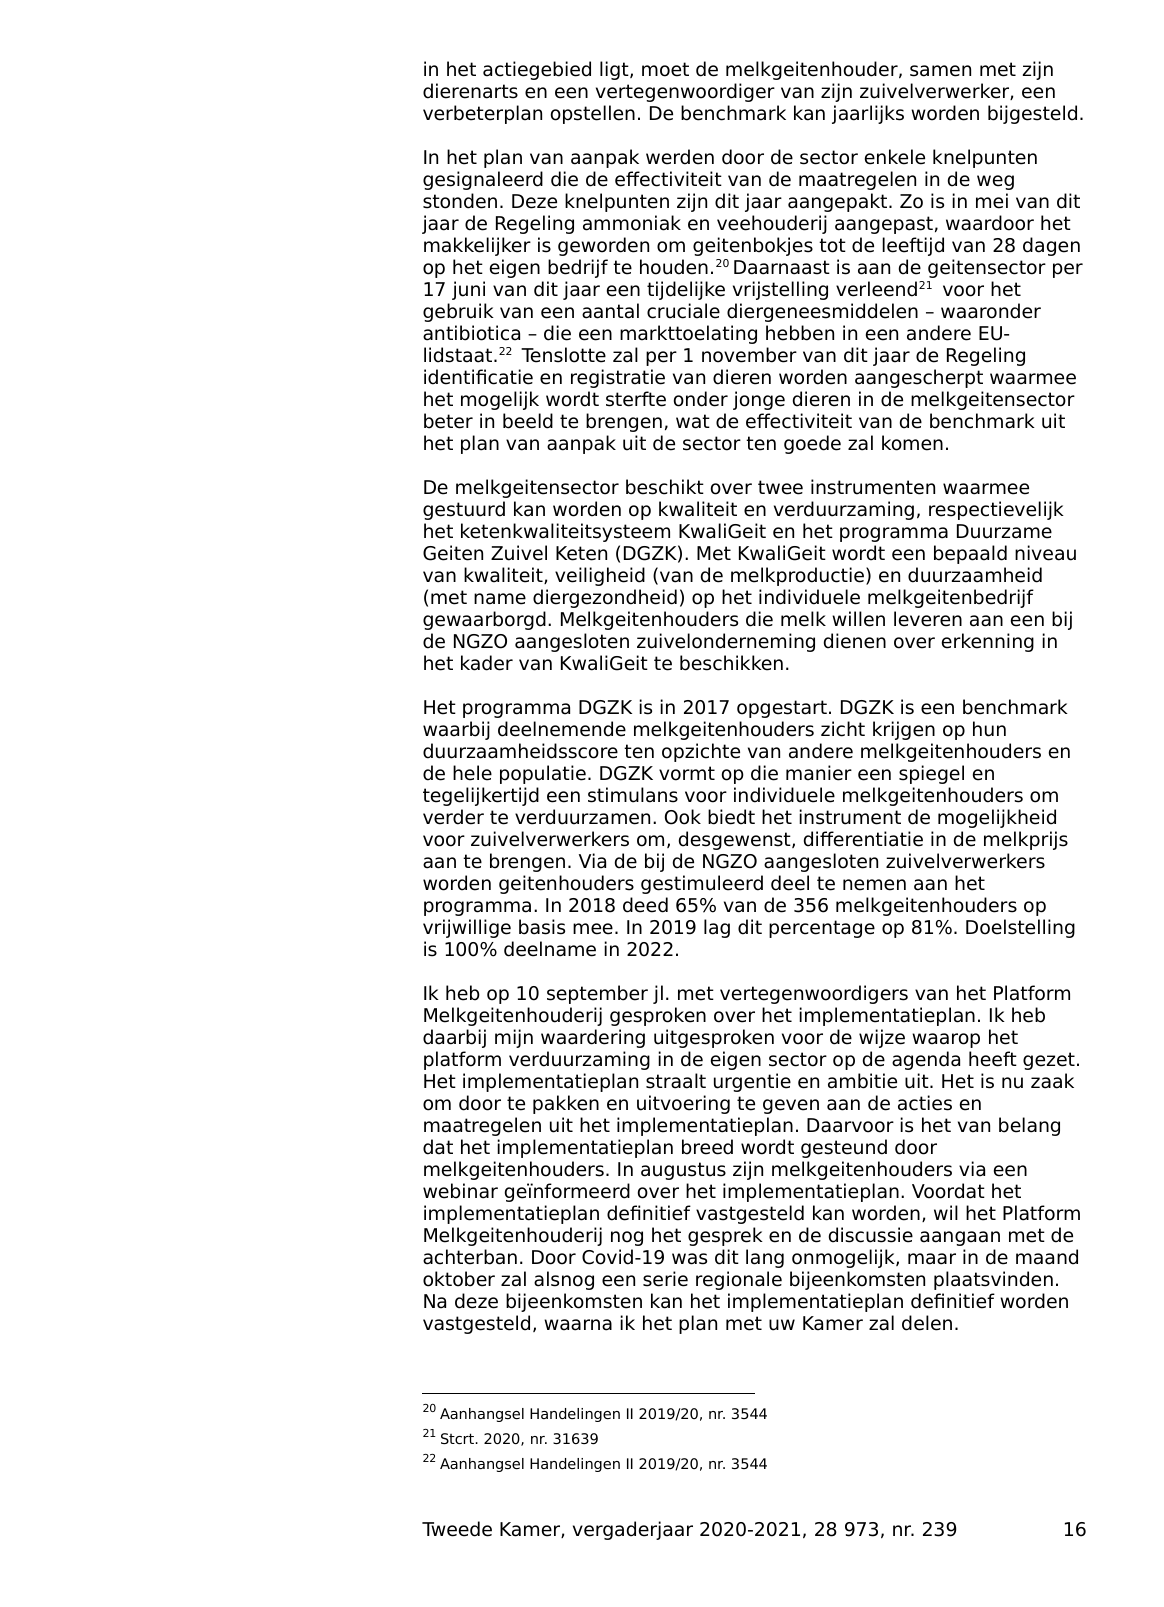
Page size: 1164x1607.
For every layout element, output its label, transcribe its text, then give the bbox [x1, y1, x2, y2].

text in het actiegebied ligt, moet de melkgeitenhouder, samen met zijn dierenarts en een vertegenwoordiger van zijn zuivelverwerker, een verbeterplan opstellen. De benchmark kan jaarlijks worden bijgesteld. [422, 59, 1087, 125]
text Stcrt. 2020, nr. 31639 [422, 1427, 1087, 1449]
text In het plan van aanpak werden door de sector enkele knelpunten gesignaleerd die de effectiviteit van de maatregelen in de weg stonden. Deze knelpunten zijn dit jaar aangepakt. Zo is in mei van dit jaar de Regeling ammoniak en veehouderij aangepast, waardoor het makkelijker is geworden om geitenbokjes tot de leeftijd van 28 dagen op het eigen bedrijf te houden.Daarnaast is aan de geitensector per 17 juni van dit jaar een tijdelijke vrijstelling verleend voor het gebruik van een aantal cruciale diergeneesmiddelen – waaronder antibiotica – die een markttoelating hebben in een andere EU-lidstaat. Tenslotte zal per 1 november van dit jaar de Regeling identificatie en registratie van dieren worden aangescherpt waarmee het mogelijk wordt sterfte onder jonge dieren in de melkgeitensector beter in beeld te brengen, wat de effectiviteit van de benchmark uit het plan van aanpak uit de sector ten goede zal komen. [422, 147, 1087, 455]
text Ik heb op 10 september jl. met vertegenwoordigers van het Platform Melkgeitenhouderij gesproken over het implementatieplan. Ik heb daarbij mijn waardering uitgesproken voor de wijze waarop het platform verduurzaming in de eigen sector op de agenda heeft gezet. Het implementatieplan straalt urgentie en ambitie uit. Het is nu zaak om door te pakken en uitvoering te geven aan de acties en maatregelen uit het implementatieplan. Daarvoor is het van belang dat het implementatieplan breed wordt gesteund door melkgeitenhouders. In augustus zijn melkgeitenhouders via een webinar geïnformeerd over het implementatieplan. Voordat het implementatieplan definitief vastgesteld kan worden, wil het Platform Melkgeitenhouderij nog het gesprek en de discussie aangaan met de achterban. Door Covid-19 was dit lang onmogelijk, maar in de maand oktober zal alsnog een serie regionale bijeenkomsten plaatsvinden. Na deze bijeenkomsten kan het implementatieplan definitief worden vastgesteld, waarna ik het plan met uw Kamer zal delen. [422, 983, 1087, 1335]
text Aanhangsel Handelingen II 2019/20, nr. 3544 [422, 1402, 1087, 1424]
text De melkgeitensector beschikt over twee instrumenten waarmee gestuurd kan worden op kwaliteit en verduurzaming, respectievelijk het ketenkwaliteitsysteem KwaliGeit en het programma Duurzame Geiten Zuivel Keten (DGZK). Met KwaliGeit wordt een bepaald niveau van kwaliteit, veiligheid (van de melkproductie) en duurzaamheid (met name diergezondheid) op het individuele melkgeitenbedrijf gewaarborgd. Melkgeitenhouders die melk willen leveren aan een bij de NGZO aangesloten zuivelonderneming dienen over erkenning in het kader van KwaliGeit te beschikken. [422, 477, 1087, 675]
text Het programma DGZK is in 2017 opgestart. DGZK is een benchmark waarbij deelnemende melkgeitenhouders zicht krijgen op hun duurzaamheidsscore ten opzichte van andere melkgeitenhouders en de hele populatie. DGZK vormt op die manier een spiegel en tegelijkertijd een stimulans voor individuele melkgeitenhouders om verder te verduurzamen. Ook biedt het instrument de mogelijkheid voor zuivelverwerkers om, desgewenst, differentiatie in de melkprijs aan te brengen. Via de bij de NGZO aangesloten zuivelverwerkers worden geitenhouders gestimuleerd deel te nemen aan het programma. In 2018 deed 65% van de 356 melkgeitenhouders op vrijwillige basis mee. In 2019 lag dit percentage op 81%. Doelstelling is 100% deelname in 2022. [422, 697, 1087, 961]
text Aanhangsel Handelingen II 2019/20, nr. 3544 [422, 1452, 1087, 1474]
